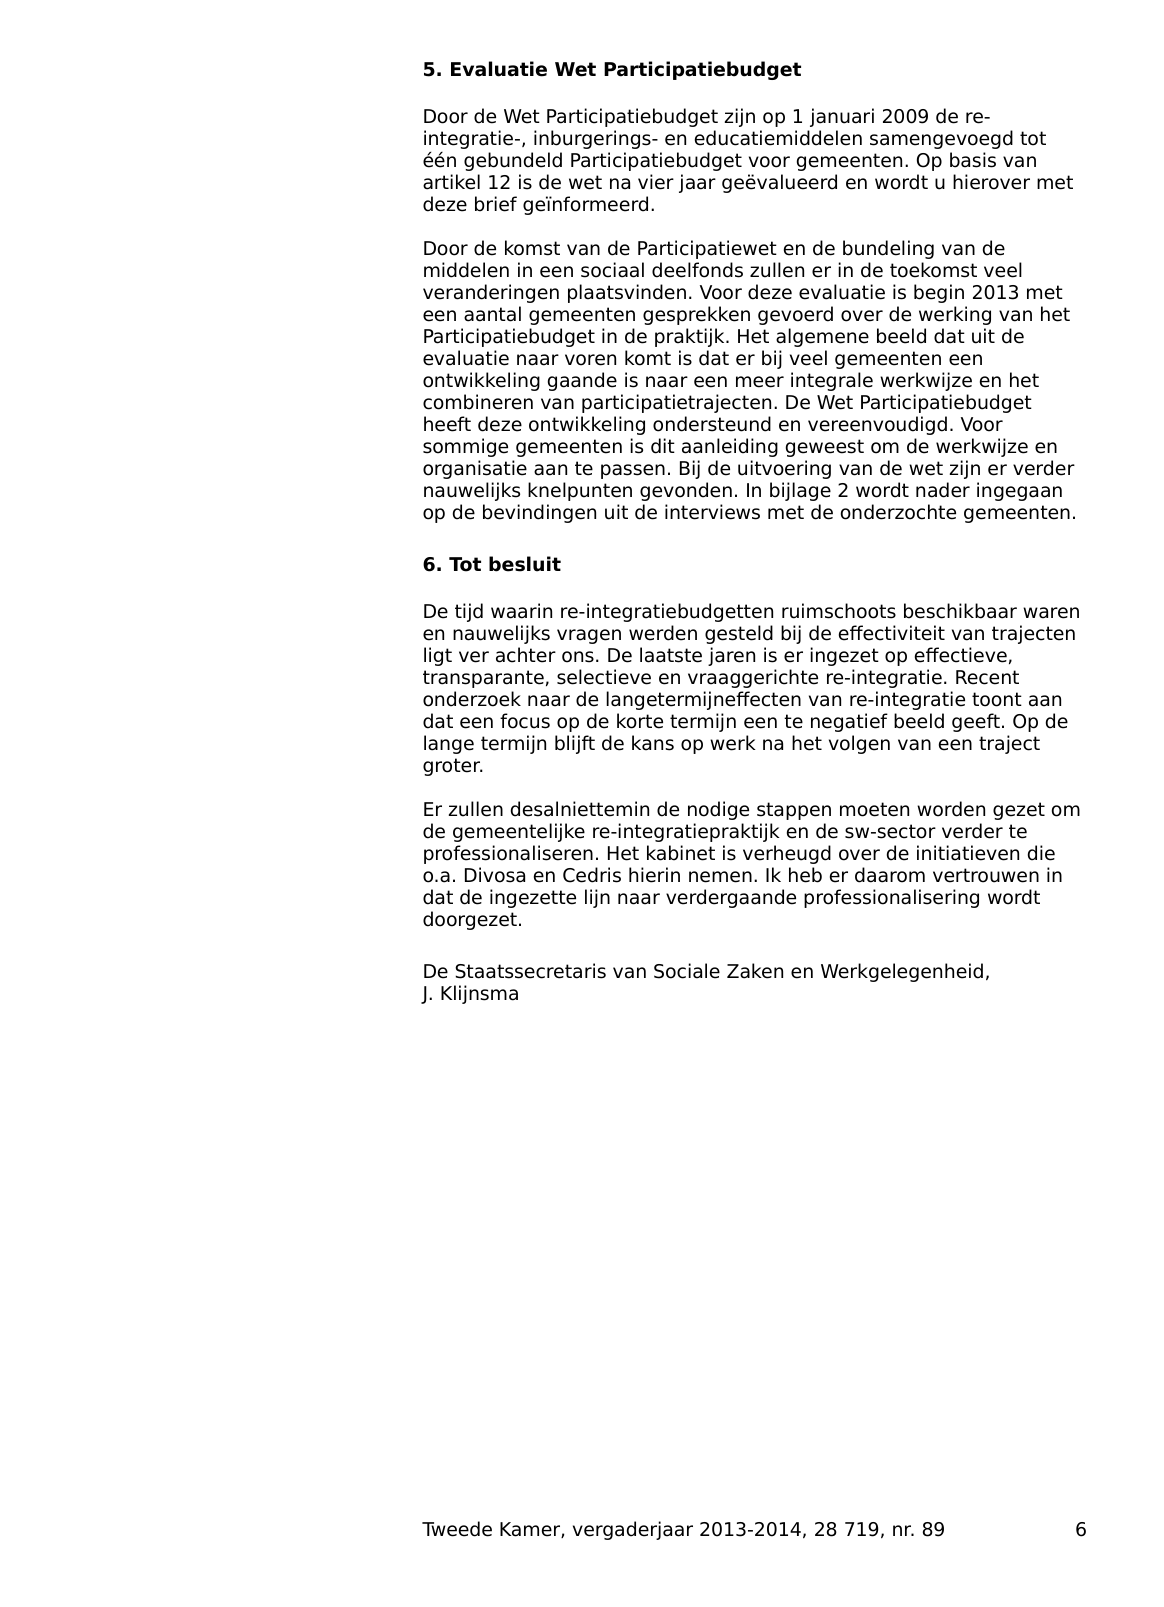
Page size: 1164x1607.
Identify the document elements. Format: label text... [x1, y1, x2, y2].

subtitle 6. Tot besluit [422, 554, 1087, 576]
text Door de Wet Participatiebudget zijn op 1 januari 2009 de re-integratie-, inburgerings- en educatiemiddelen samengevoegd tot één gebundeld Participatiebudget voor gemeenten. Op basis van artikel 12 is de wet na vier jaar geëvalueerd en wordt u hierover met deze brief geïnformeerd. [422, 106, 1087, 216]
text De Staatssecretaris van Sociale Zaken en Werkgelegenheid, J. Klijnsma [422, 961, 1087, 1005]
text Door de komst van de Participatiewet en de bundeling van de middelen in een sociaal deelfonds zullen er in de toekomst veel veranderingen plaatsvinden. Voor deze evaluatie is begin 2013 met een aantal gemeenten gesprekken gevoerd over de werking van het Participatiebudget in de praktijk. Het algemene beeld dat uit de evaluatie naar voren komt is dat er bij veel gemeenten een ontwikkeling gaande is naar een meer integrale werkwijze en het combineren van participatietrajecten. De Wet Participatiebudget heeft deze ontwikkeling ondersteund en vereenvoudigd. Voor sommige gemeenten is dit aanleiding geweest om de werkwijze en organisatie aan te passen. Bij de uitvoering van de wet zijn er verder nauwelijks knelpunten gevonden. In bijlage 2 wordt nader ingegaan op de bevindingen uit de interviews met de onderzochte gemeenten. [422, 238, 1087, 524]
text De tijd waarin re-integratiebudgetten ruimschoots beschikbaar waren en nauwelijks vragen werden gesteld bij de effectiviteit van trajecten ligt ver achter ons. De laatste jaren is er ingezet op effectieve, transparante, selectieve en vraaggerichte re-integratie. Recent onderzoek naar de langetermijneffecten van re-integratie toont aan dat een focus op de korte termijn een te negatief beeld geeft. Op de lange termijn blijft de kans op werk na het volgen van een traject groter. [422, 601, 1087, 777]
subtitle 5. Evaluatie Wet Participatiebudget [422, 59, 1087, 81]
text Er zullen desalniettemin de nodige stappen moeten worden gezet om de gemeentelijke re-integratiepraktijk en de sw-sector verder te professionaliseren. Het kabinet is verheugd over de initiatieven die o.a. Divosa en Cedris hierin nemen. Ik heb er daarom vertrouwen in dat de ingezette lijn naar verdergaande professionalisering wordt doorgezet. [422, 799, 1087, 931]
